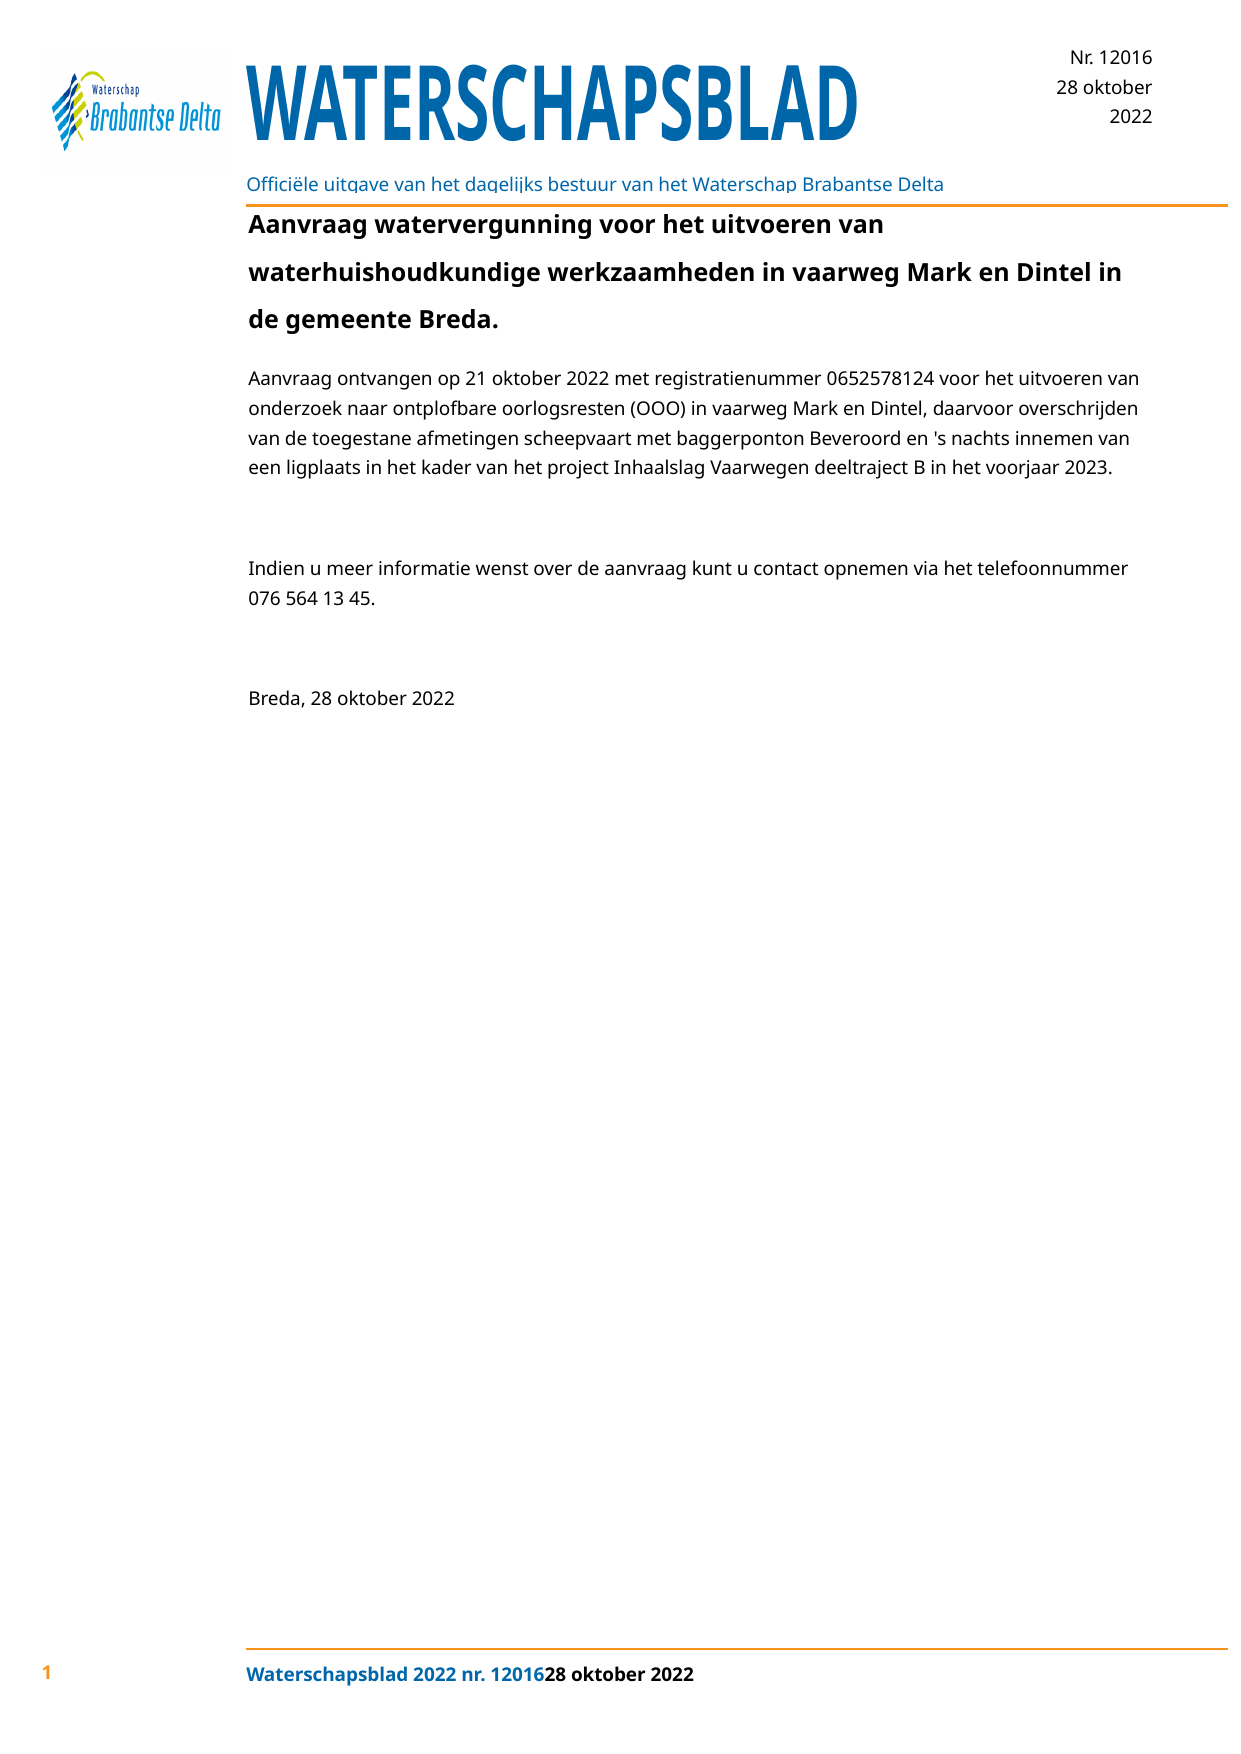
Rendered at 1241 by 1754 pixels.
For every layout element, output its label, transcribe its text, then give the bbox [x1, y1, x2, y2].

text Aanvraag watervergunning voor het uitvoeren van waterhuishoudkundige werkzaamheden in vaarweg Mark en Dintel in de gemeente Breda. [248, 207, 1152, 336]
text Breda, 28 oktober 2022 [248, 686, 1152, 711]
text Indien u meer informatie wenst over de aanvraag kunt u contact opnemen via het telefoonnummer 076 564 13 45. [248, 555, 1152, 610]
text Aanvraag ontvangen op 21 oktober 2022 met registratienummer 0652578124 voor het uitvoeren van onderzoek naar ontplofbare oorlogsresten (OOO) in vaarweg Mark en Dintel, daarvoor overschrijden van de toegestane afmetingen scheepvaart met baggerponton Beveroord en 's nachts innemen van een ligplaats in het kader van het project Inhaalslag Vaarwegen deeltraject B in het voorjaar 2023. [248, 366, 1152, 480]
picture [41, 47, 231, 172]
